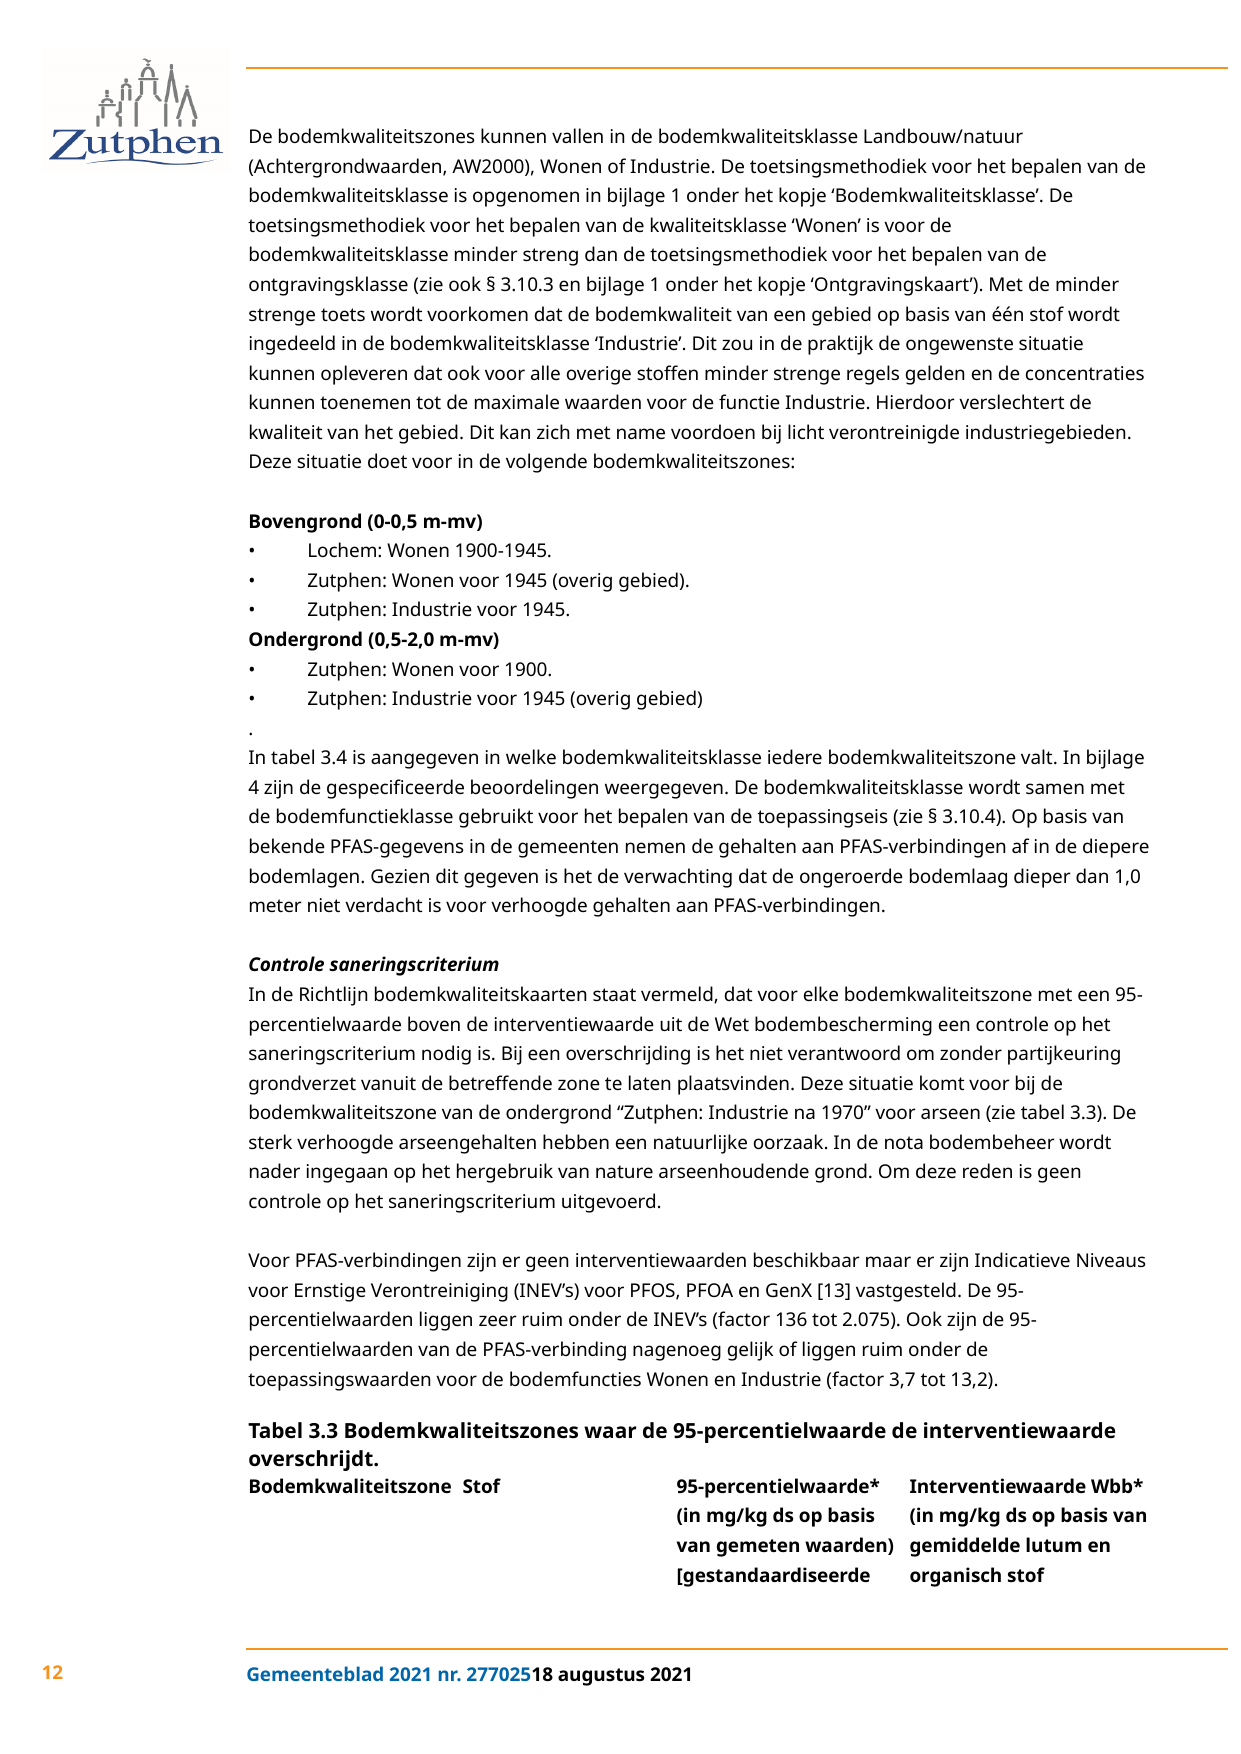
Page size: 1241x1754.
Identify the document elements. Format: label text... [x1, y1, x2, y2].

list Zutphen: Industrie voor 1945. [248, 597, 1152, 622]
text In de Richtlijn bodemkwaliteitskaarten staat vermeld, dat voor elke bodemkwaliteitszone met een 95-percentielwaarde boven de interventiewaarde uit de Wet bodembescherming een controle op het saneringscriterium nodig is. Bij een overschrijding is het niet verantwoord om zonder partijkeuring grondverzet vanuit de betreffende zone te laten plaatsvinden. Deze situatie komt voor bij de bodemkwaliteitszone van de ondergrond “Zutphen: Industrie na 1970” voor arseen (zie tabel 3.3). De sterk verhoogde arseengehalten hebben een natuurlijke oorzaak. In de nota bodembeheer wordt nader ingegaan op het hergebruik van nature arseenhoudende grond. Om deze reden is geen controle op het saneringscriterium uitgevoerd. [248, 981, 1152, 1214]
text . [248, 715, 1152, 741]
text Ondergrond (0,5-2,0 m-mv) [248, 626, 1152, 652]
text In tabel 3.4 is aangegeven in welke bodemkwaliteitsklasse iedere bodemkwaliteitszone valt. In bijlage 4 zijn de gespecificeerde beoordelingen weergegeven. De bodemkwaliteitsklasse wordt samen met de bodemfunctieklasse gebruikt voor het bepalen van de toepassingseis (zie § 3.10.4). Op basis van bekende PFAS-gegevens in de gemeenten nemen de gehalten aan PFAS-verbindingen af in de diepere bodemlagen. Gezien dit gegeven is het de verwachting dat de ongeroerde bodemlaag dieper dan 1,0 meter niet verdacht is voor verhoogde gehalten aan PFAS-verbindingen. [248, 744, 1152, 918]
table_header Stof [462, 1473, 676, 1588]
table_header Bodemkwaliteitszone [248, 1473, 462, 1588]
text Controle saneringscriterium [248, 952, 1152, 977]
text Bovengrond (0-0,5 m-mv) [248, 508, 1152, 533]
table_header 95-percentielwaarde* (in mg/kg ds op basis van gemeten waarden) [gestandaardiseerde [676, 1473, 909, 1588]
text Voor PFAS-verbindingen zijn er geen interventiewaarden beschikbaar maar er zijn Indicatieve Niveaus voor Ernstige Verontreiniging (INEV’s) voor PFOS, PFOA en GenX [13] vastgesteld. De 95-percentielwaarden liggen zeer ruim onder de INEV’s (factor 136 tot 2.075). Ook zijn de 95-percentielwaarden van de PFAS-verbinding nagenoeg gelijk of liggen ruim onder de toepassingswaarden voor de bodemfuncties Wonen en Industrie (factor 3,7 tot 13,2). [248, 1247, 1152, 1391]
text De bodemkwaliteitszones kunnen vallen in de bodemkwaliteitsklasse Landbouw/natuur (Achtergrondwaarden, AW2000), Wonen of Industrie. De toetsingsmethodiek voor het bepalen van de bodemkwaliteitsklasse is opgenomen in bijlage 1 onder het kopje ‘Bodemkwaliteitsklasse’. De toetsingsmethodiek voor het bepalen van de kwaliteitsklasse ‘Wonen’ is voor de bodemkwaliteitsklasse minder streng dan de toetsingsmethodiek voor het bepalen van de ontgravingsklasse (zie ook § 3.10.3 en bijlage 1 onder het kopje ‘Ontgravingskaart’). Met de minder strenge toets wordt voorkomen dat de bodemkwaliteit van een gebied op basis van één stof wordt ingedeeld in de bodemkwaliteitsklasse ‘Industrie’. Dit zou in de praktijk de ongewenste situatie kunnen opleveren dat ook voor alle overige stoffen minder strenge regels gelden en de concentraties kunnen toenemen tot de maximale waarden voor de functie Industrie. Hierdoor verslechtert de kwaliteit van het gebied. Dit kan zich met name voordoen bij licht verontreinigde industriegebieden. Deze situatie doet voor in de volgende bodemkwaliteitszones: [248, 123, 1152, 474]
picture [41, 47, 231, 172]
list Zutphen: Industrie voor 1945 (overig gebied) [248, 685, 1152, 711]
list Zutphen: Wonen voor 1900. [248, 656, 1152, 681]
text Tabel 3.3 Bodemkwaliteitszones waar de 95-percentielwaarde de interventiewaarde overschrijdt. [248, 1416, 1152, 1473]
list Zutphen: Wonen voor 1945 (overig gebied). [248, 567, 1152, 593]
table_header Interventiewaarde Wbb* (in mg/kg ds op basis van gemiddelde lutum en organisch stof [909, 1473, 1152, 1588]
list Lochem: Wonen 1900-1945. [248, 537, 1152, 563]
